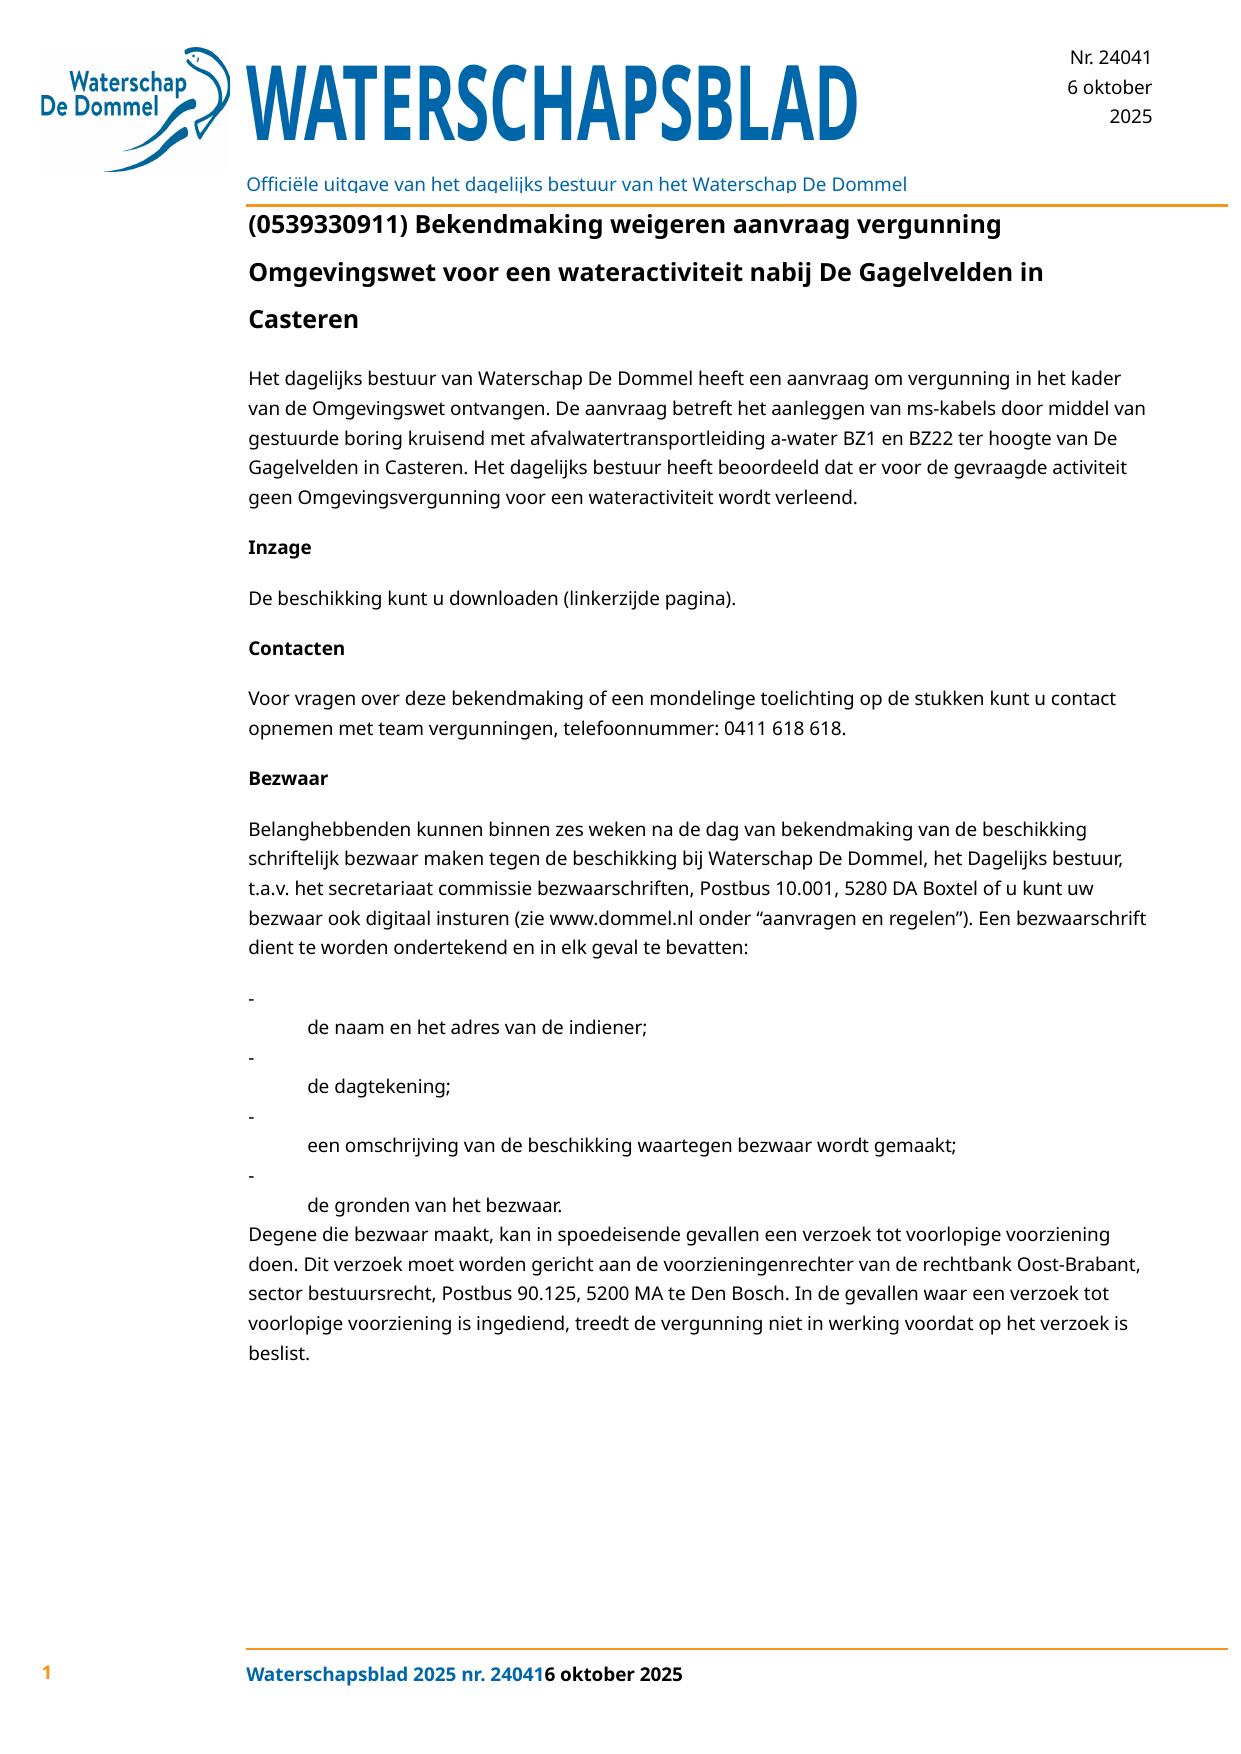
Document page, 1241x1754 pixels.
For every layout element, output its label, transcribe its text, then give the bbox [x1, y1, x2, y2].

text Degene die bezwaar maakt, kan in spoedeisende gevallen een verzoek tot voorlopige voorziening doen. Dit verzoek moet worden gericht aan de voorzieningenrechter van de rechtbank Oost-Brabant, sector bestuursrecht, Postbus 90.125, 5200 MA te Den Bosch. In de gevallen waar een verzoek tot voorlopige voorziening is ingediend, treedt de vergunning niet in werking voordat op het verzoek is beslist. [248, 1221, 1152, 1365]
list de dagtekening; [248, 1073, 1152, 1099]
list de gronden van het bezwaar. [248, 1192, 1152, 1217]
text Inzage [248, 534, 1152, 560]
picture [198, 118, 210, 131]
text De beschikking kunt u downloaden (linkerzijde pagina). [248, 585, 1152, 610]
text Belanghebbenden kunnen binnen zes weken na de dag van bekendmaking van de beschikking schriftelijk bezwaar maken tegen de beschikking bij Waterschap De Dommel, het Dagelijks bestuur, t.a.v. het secretariaat commissie bezwaarschriften, Postbus 10.001, 5280 DA Boxtel of u kunt uw bezwaar ook digitaal insturen (zie www.dommel.nl onder “aanvragen en regelen”). Een bezwaarschrift dient te worden ondertekend en in elk geval te bevatten: [248, 816, 1152, 960]
text (0539330911) Bekendmaking weigeren aanvraag vergunning Omgevingswet voor een wateractiviteit nabij De Gagelvelden in Casteren [248, 207, 1152, 336]
picture [41, 47, 231, 172]
list een omschrijving van de beschikking waartegen bezwaar wordt gemaakt; [248, 1133, 1152, 1158]
text Bezwaar [248, 766, 1152, 791]
text Voor vragen over deze bekendmaking of een mondelinge toelichting op de stukken kunt u contact opnemen met team vergunningen, telefoonnummer: 0411 618 618. [248, 686, 1152, 741]
picture [204, 47, 231, 76]
text Het dagelijks bestuur van Waterschap De Dommel heeft een aanvraag om vergunning in het kader van de Omgevingswet ontvangen. De aanvraag betreft het aanleggen van ms-kabels door middel van gestuurde boring kruisend met afvalwatertransportleiding a-water BZ1 en BZ22 ter hoogte van De Gagelvelden in Casteren. Het dagelijks bestuur heeft beoordeeld dat er voor de gevraagde activiteit geen Omgevingsvergunning voor een wateractiviteit wordt verleend. [248, 366, 1152, 509]
text Contacten [248, 635, 1152, 661]
list de naam en het adres van de indiener; [248, 1014, 1152, 1040]
picture [45, 99, 51, 111]
